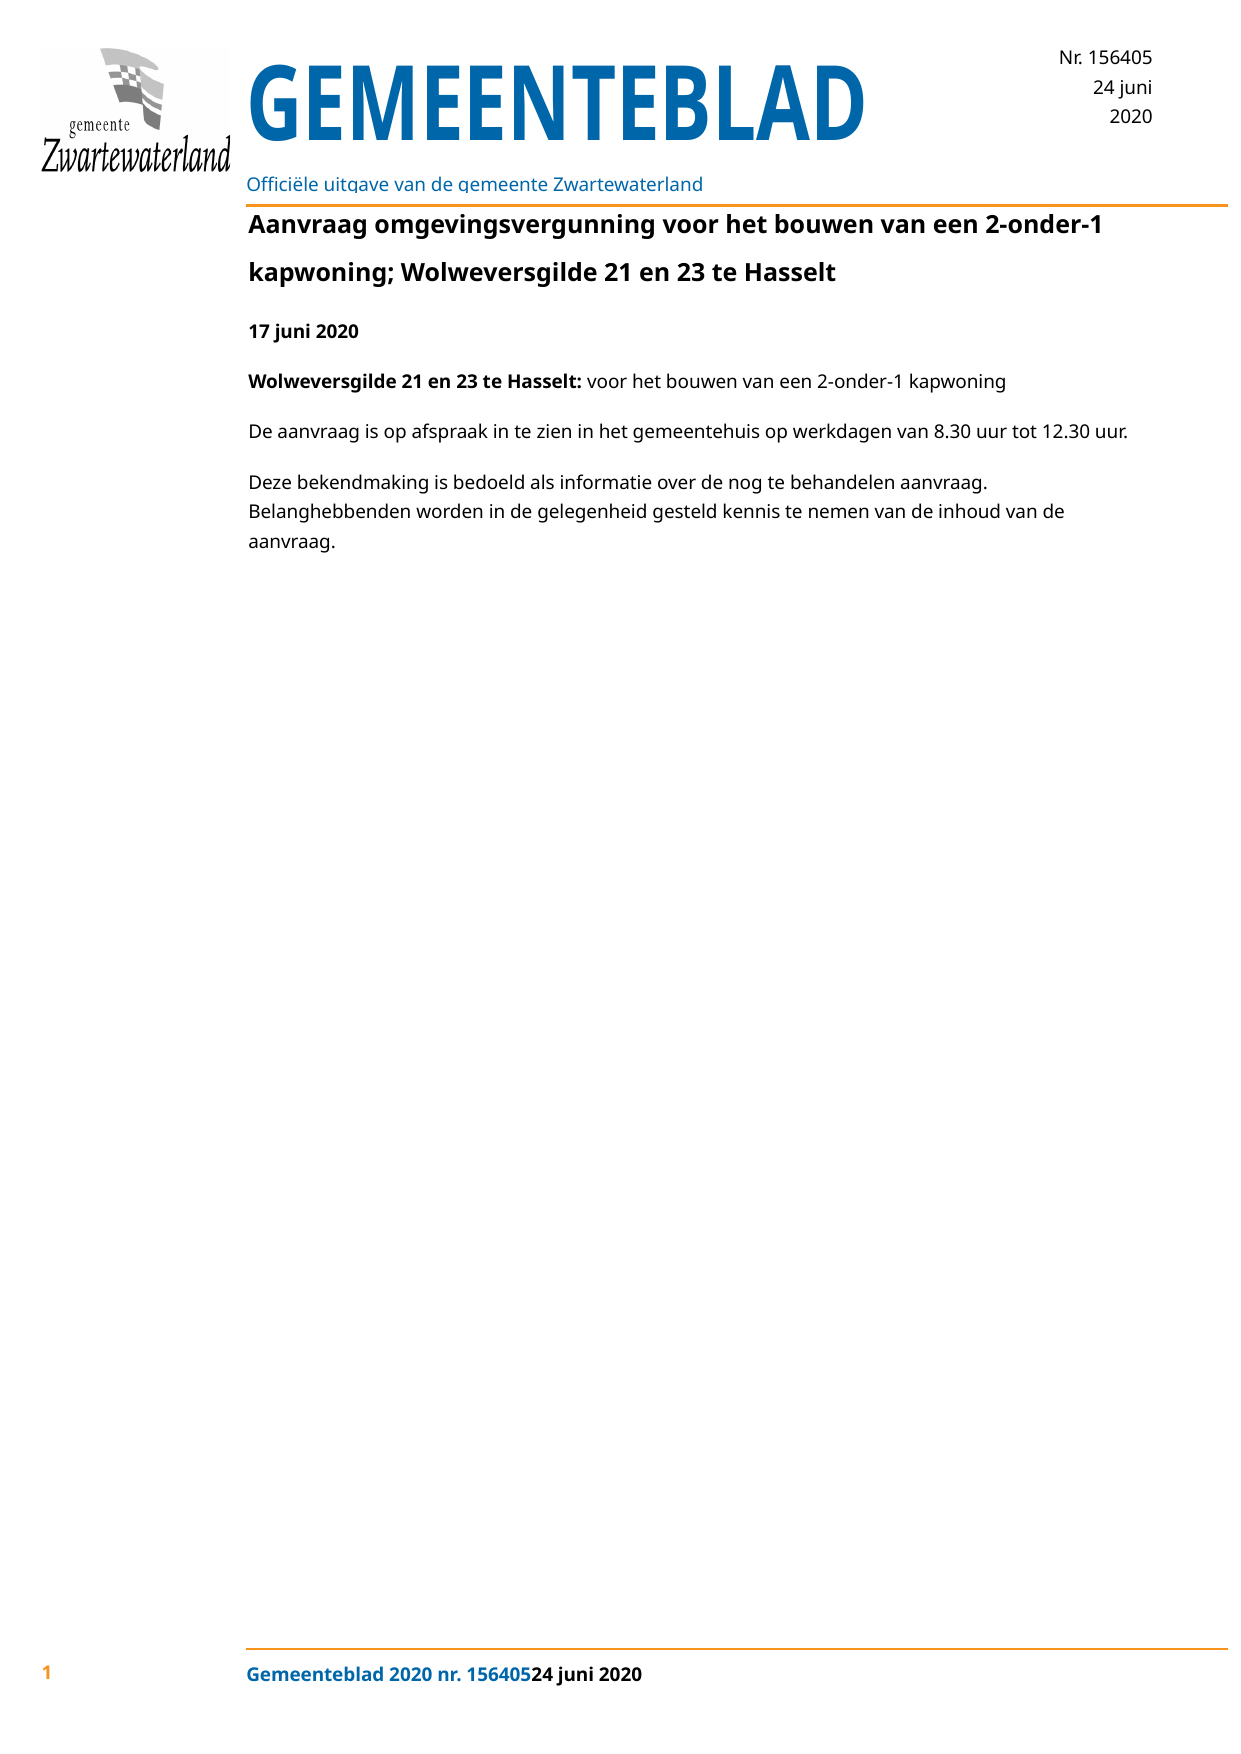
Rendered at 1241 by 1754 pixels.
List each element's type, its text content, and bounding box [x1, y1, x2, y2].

picture [41, 47, 231, 172]
text De aanvraag is op afspraak in te zien in het gemeentehuis op werkdagen van 8.30 uur tot 12.30 uur. [248, 419, 1152, 444]
text Deze bekendmaking is bedoeld als informatie over de nog te behandelen aanvraag. Belanghebbenden worden in de gelegenheid gesteld kennis te nemen van de inhoud van de aanvraag. [248, 469, 1152, 554]
text Aanvraag omgevingsvergunning voor het bouwen van een 2-onder-1 kapwoning; Wolweversgilde 21 en 23 te Hasselt [248, 207, 1152, 288]
text 17 juni 2020 [248, 318, 1152, 344]
text Wolweversgilde 21 en 23 te Hasselt: voor het bouwen van een 2-onder-1 kapwoning [248, 368, 1152, 394]
